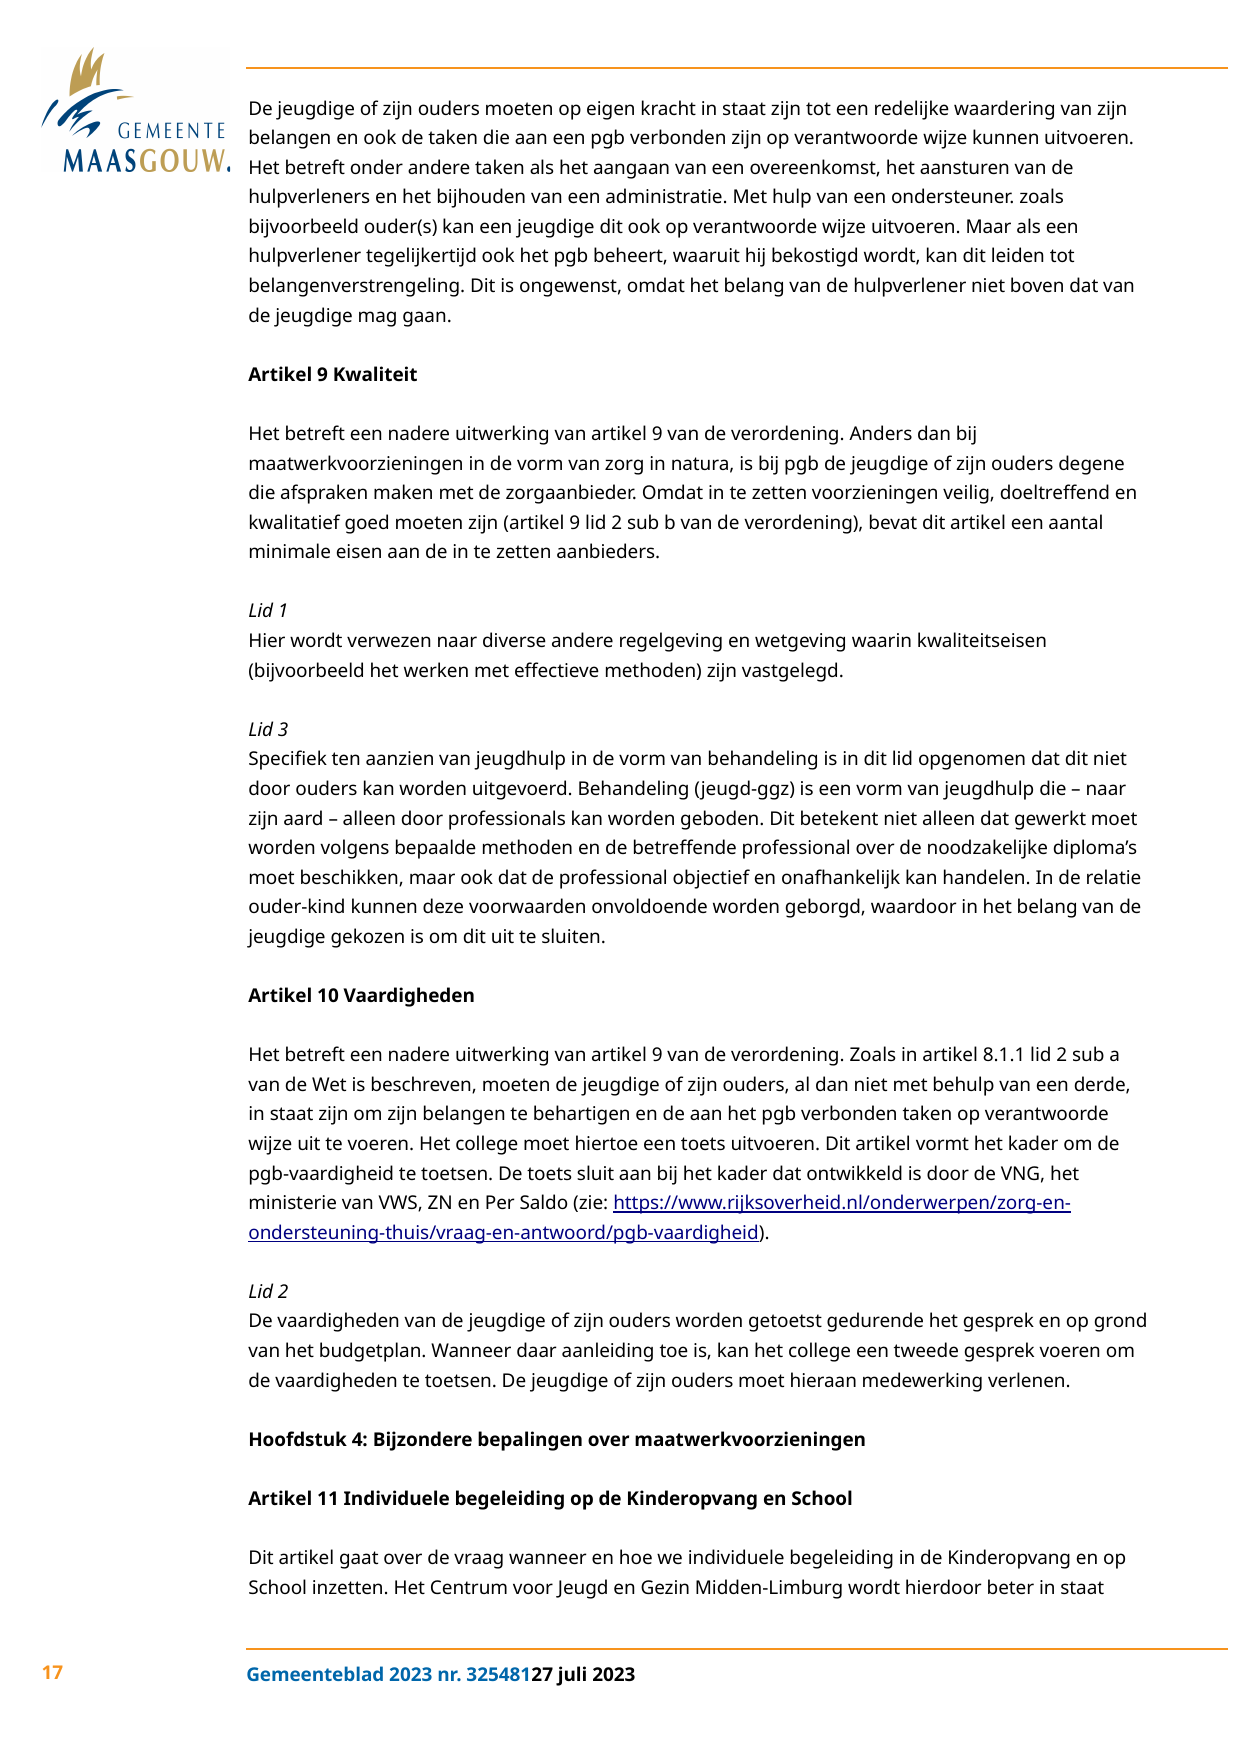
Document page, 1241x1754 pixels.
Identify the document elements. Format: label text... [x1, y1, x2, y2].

text Het betreft een nadere uitwerking van artikel 9 van de verordening. Anders dan bij maatwerkvoorzieningen in de vorm van zorg in natura, is bij pgb de jeugdige of zijn ouders degene die afspraken maken met de zorgaanbieder. Omdat in te zetten voorzieningen veilig, doeltreffend en kwalitatief goed moeten zijn (artikel 9 lid 2 sub b van de verordening), bevat dit artikel een aantal minimale eisen aan de in te zetten aanbieders. [248, 420, 1152, 564]
text Het betreft een nadere uitwerking van artikel 9 van de verordening. Zoals in artikel 8.1.1 lid 2 sub a van de Wet is beschreven, moeten de jeugdige of zijn ouders, al dan niet met behulp van een derde, in staat zijn om zijn belangen te behartigen en de aan het pgb verbonden taken op verantwoorde wijze uit te voeren. Het college moet hiertoe een toets uitvoeren. Dit artikel vormt het kader om de pgb-vaardigheid te toetsen. De toets sluit aan bij het kader dat ontwikkeld is door de VNG, het ministerie van VWS, ZN en Per Saldo (zie: https://www.rijksoverheid.nl/onderwerpen/zorg-en-ondersteuning-thuis/vraag-en-antwoord/pgb-vaardigheid). [248, 1041, 1152, 1245]
text Artikel 11 Individuele begeleiding op de Kinderopvang en School [248, 1485, 1152, 1511]
text De vaardigheden van de jeugdige of zijn ouders worden getoetst gedurende het gesprek en op grond van het budgetplan. Wanneer daar aanleiding toe is, kan het college een tweede gesprek voeren om de vaardigheden te toetsen. De jeugdige of zijn ouders moet hieraan medewerking verlenen. [248, 1308, 1152, 1393]
text Artikel 9 Kwaliteit [248, 361, 1152, 387]
text Artikel 10 Vaardigheden [248, 982, 1152, 1008]
text Hier wordt verwezen naar diverse andere regelgeving en wetgeving waarin kwaliteitseisen (bijvoorbeeld het werken met effectieve methoden) zijn vastgelegd. [248, 627, 1152, 683]
text Lid 3 [248, 716, 1152, 742]
text Lid 1 [248, 598, 1152, 623]
picture [41, 47, 231, 172]
text Lid 2 [248, 1278, 1152, 1304]
text Hoofdstuk 4: Bijzondere bepalingen over maatwerkvoorzieningen [248, 1426, 1152, 1452]
text Specifiek ten aanzien van jeugdhulp in de vorm van behandeling is in dit lid opgenomen dat dit niet door ouders kan worden uitgevoerd. Behandeling (jeugd-ggz) is een vorm van jeugdhulp die – naar zijn aard – alleen door professionals kan worden geboden. Dit betekent niet alleen dat gewerkt moet worden volgens bepaalde methoden en de betreffende professional over de noodzakelijke diploma’s moet beschikken, maar ook dat de professional objectief en onafhankelijk kan handelen. In de relatie ouder-kind kunnen deze voorwaarden onvoldoende worden geborgd, waardoor in het belang van de jeugdige gekozen is om dit uit te sluiten. [248, 746, 1152, 949]
text De jeugdige of zijn ouders moeten op eigen kracht in staat zijn tot een redelijke waardering van zijn belangen en ook de taken die aan een pgb verbonden zijn op verantwoorde wijze kunnen uitvoeren. Het betreft onder andere taken als het aangaan van een overeenkomst, het aansturen van de hulpverleners en het bijhouden van een administratie. Met hulp van een ondersteuner. zoals bijvoorbeeld ouder(s) kan een jeugdige dit ook op verantwoorde wijze uitvoeren. Maar als een hulpverlener tegelijkertijd ook het pgb beheert, waaruit hij bekostigd wordt, kan dit leiden tot belangenverstrengeling. Dit is ongewenst, omdat het belang van de hulpverlener niet boven dat van de jeugdige mag gaan. [248, 95, 1152, 328]
text Dit artikel gaat over de vraag wanneer en hoe we individuele begeleiding in de Kinderopvang en op School inzetten. Het Centrum voor Jeugd en Gezin Midden-Limburg wordt hierdoor beter in staat [248, 1544, 1152, 1600]
